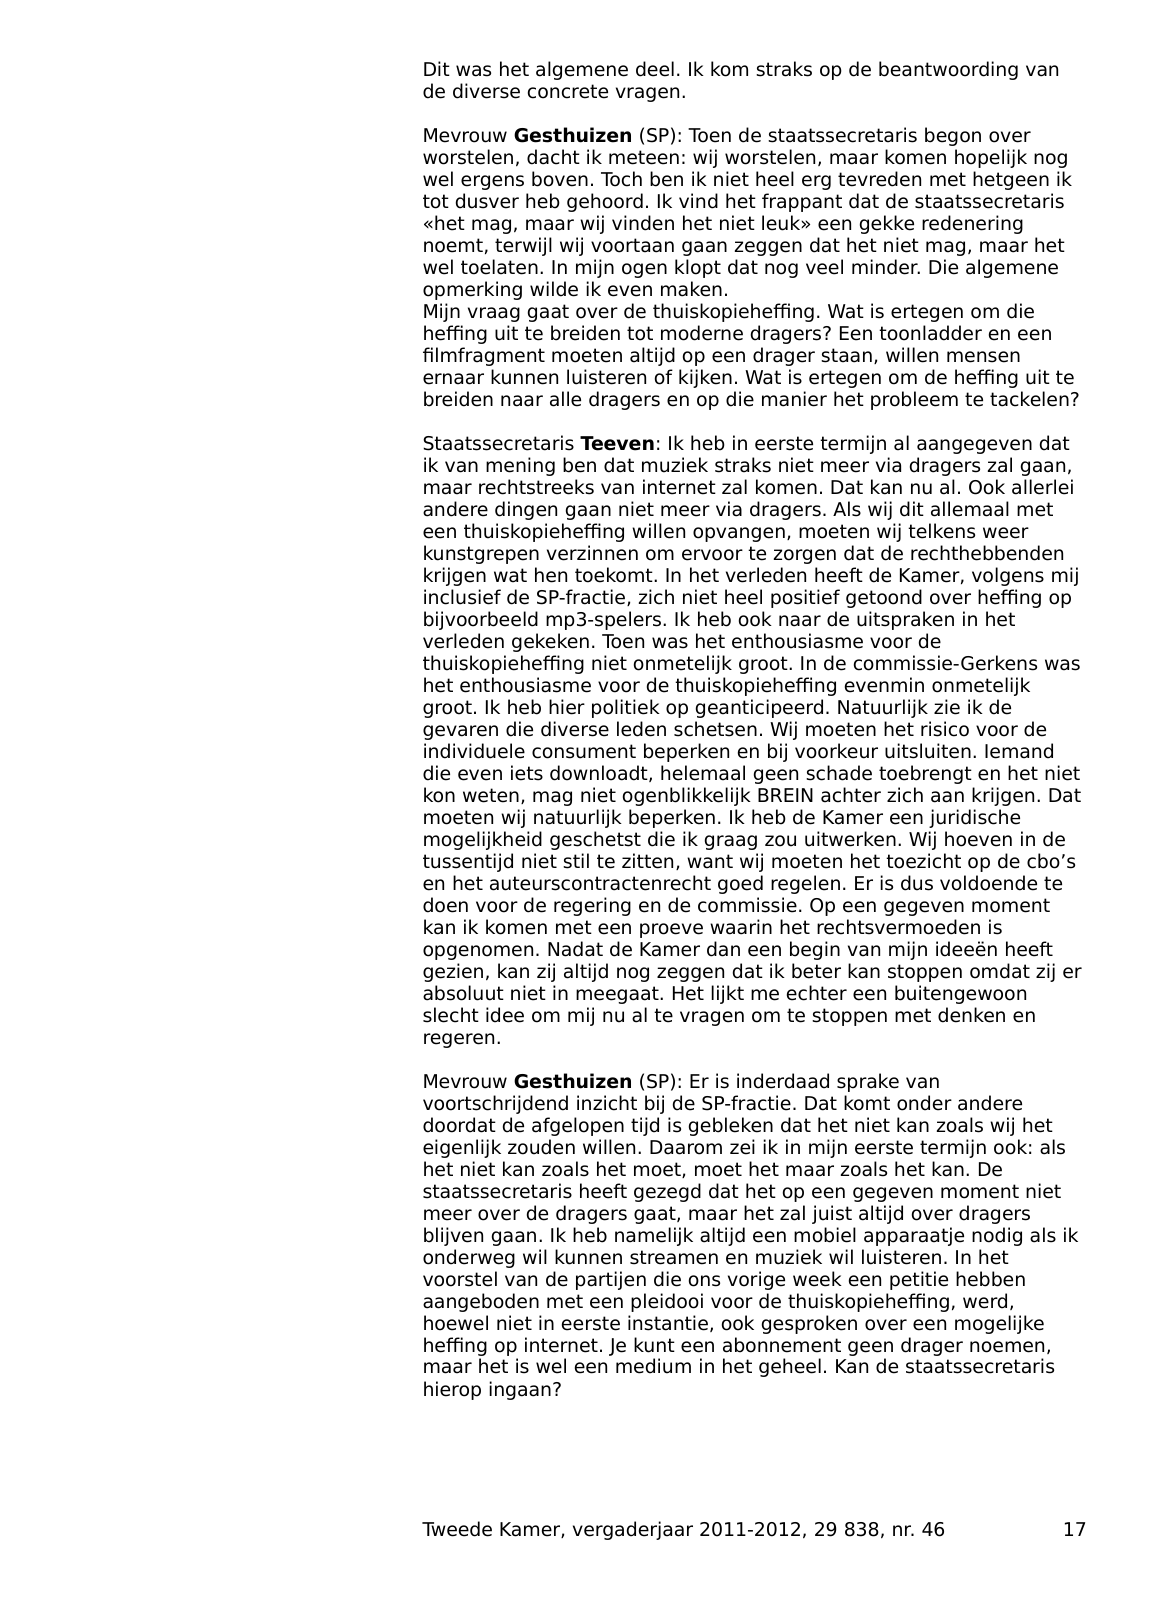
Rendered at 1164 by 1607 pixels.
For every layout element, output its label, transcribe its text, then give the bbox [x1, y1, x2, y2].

text Dit was het algemene deel. Ik kom straks op de beantwoording van de diverse concrete vragen. [422, 59, 1087, 103]
text Mevrouw Gesthuizen (SP): Er is inderdaad sprake van voortschrijdend inzicht bij de SP-fractie. Dat komt onder andere doordat de afgelopen tijd is gebleken dat het niet kan zoals wij het eigenlijk zouden willen. Daarom zei ik in mijn eerste termijn ook: als het niet kan zoals het moet, moet het maar zoals het kan. De staatssecretaris heeft gezegd dat het op een gegeven moment niet meer over de dragers gaat, maar het zal juist altijd over dragers blijven gaan. Ik heb namelijk altijd een mobiel apparaatje nodig als ik onderweg wil kunnen streamen en muziek wil luisteren. In het voorstel van de partijen die ons vorige week een petitie hebben aangeboden met een pleidooi voor de thuiskopieheffing, werd, hoewel niet in eerste instantie, ook gesproken over een mogelijke heffing op internet. Je kunt een abonnement geen drager noemen, maar het is wel een medium in het geheel. Kan de staatssecretaris hierop ingaan? [422, 1071, 1087, 1400]
text Mijn vraag gaat over de thuiskopieheffing. Wat is ertegen om die heffing uit te breiden tot moderne dragers? Een toonladder en een filmfragment moeten altijd op een drager staan, willen mensen ernaar kunnen luisteren of kijken. Wat is ertegen om de heffing uit te breiden naar alle dragers en op die manier het probleem te tackelen? [422, 301, 1087, 411]
text Mevrouw Gesthuizen (SP): Toen de staatssecretaris begon over worstelen, dacht ik meteen: wij worstelen, maar komen hopelijk nog wel ergens boven. Toch ben ik niet heel erg tevreden met hetgeen ik tot dusver heb gehoord. Ik vind het frappant dat de staatssecretaris «het mag, maar wij vinden het niet leuk» een gekke redenering noemt, terwijl wij voortaan gaan zeggen dat het niet mag, maar het wel toelaten. In mijn ogen klopt dat nog veel minder. Die algemene opmerking wilde ik even maken. [422, 125, 1087, 301]
text Staatssecretaris Teeven: Ik heb in eerste termijn al aangegeven dat ik van mening ben dat muziek straks niet meer via dragers zal gaan, maar rechtstreeks van internet zal komen. Dat kan nu al. Ook allerlei andere dingen gaan niet meer via dragers. Als wij dit allemaal met een thuiskopieheffing willen opvangen, moeten wij telkens weer kunstgrepen verzinnen om ervoor te zorgen dat de rechthebbenden krijgen wat hen toekomt. In het verleden heeft de Kamer, volgens mij inclusief de SP-fractie, zich niet heel positief getoond over heffing op bijvoorbeeld mp3-spelers. Ik heb ook naar de uitspraken in het verleden gekeken. Toen was het enthousiasme voor de thuiskopieheffing niet onmetelijk groot. In de commissie-Gerkens was het enthousiasme voor de thuiskopieheffing evenmin onmetelijk groot. Ik heb hier politiek op geanticipeerd. Natuurlijk zie ik de gevaren die diverse leden schetsen. Wij moeten het risico voor de individuele consument beperken en bij voorkeur uitsluiten. Iemand die even iets downloadt, helemaal geen schade toebrengt en het niet kon weten, mag niet ogenblikkelijk BREIN achter zich aan krijgen. Dat moeten wij natuurlijk beperken. Ik heb de Kamer een juridische mogelijkheid geschetst die ik graag zou uitwerken. Wij hoeven in de tussentijd niet stil te zitten, want wij moeten het toezicht op de cbo’s en het auteurscontractenrecht goed regelen. Er is dus voldoende te doen voor de regering en de commissie. Op een gegeven moment kan ik komen met een proeve waarin het rechtsvermoeden is opgenomen. Nadat de Kamer dan een begin van mijn ideeën heeft gezien, kan zij altijd nog zeggen dat ik beter kan stoppen omdat zij er absoluut niet in meegaat. Het lijkt me echter een buitengewoon slecht idee om mij nu al te vragen om te stoppen met denken en regeren. [422, 433, 1087, 1048]
